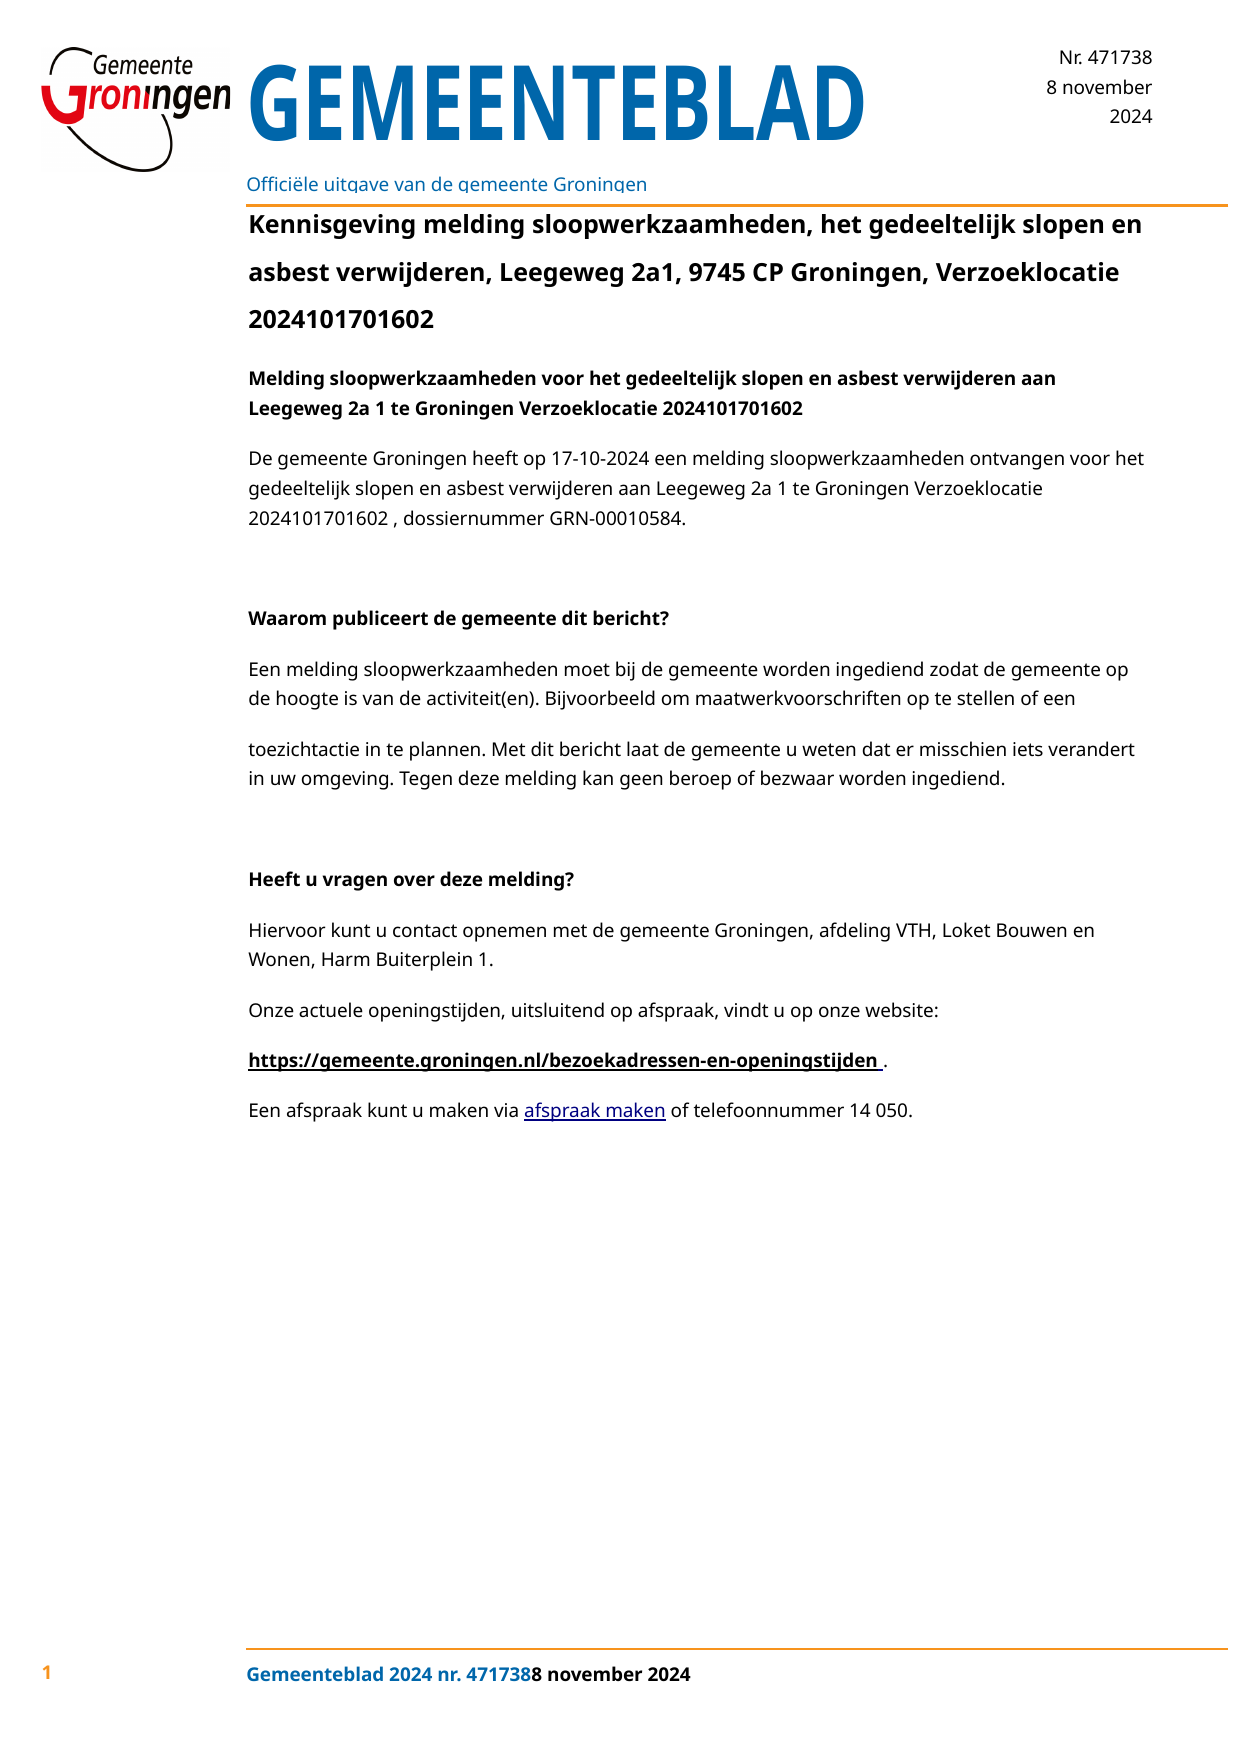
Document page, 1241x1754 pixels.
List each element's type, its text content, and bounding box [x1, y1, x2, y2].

text Een melding sloopwerkzaamheden moet bij de gemeente worden ingediend zodat de gemeente op de hoogte is van de activiteit(en). Bijvoorbeeld om maatwerkvoorschriften op te stellen of een [248, 656, 1152, 711]
text Hiervoor kunt u contact opnemen met de gemeente Groningen, afdeling VTH, Loket Bouwen en Wonen, Harm Buiterplein 1. [248, 917, 1152, 972]
text Onze actuele openingstijden, uitsluitend op afspraak, vindt u op onze website: [248, 997, 1152, 1022]
text De gemeente Groningen heeft op 17-10-2024 een melding sloopwerkzaamheden ontvangen voor het gedeeltelijk slopen en asbest verwijderen aan Leegeweg 2a 1 te Groningen Verzoeklocatie 2024101701602 , dossiernummer GRN-00010584. [248, 446, 1152, 530]
text https://gemeente.groningen.nl/bezoekadressen-en-openingstijden . [248, 1047, 1152, 1073]
text toezichtactie in te plannen. Met dit bericht laat de gemeente u weten dat er misschien iets verandert in uw omgeving. Tegen deze melding kan geen beroep of bezwaar worden ingediend. [248, 736, 1152, 791]
text Een afspraak kunt u maken via afspraak maken of telefoonnummer 14 050. [248, 1098, 1152, 1123]
text Melding sloopwerkzaamheden voor het gedeeltelijk slopen en asbest verwijderen aan Leegeweg 2a 1 te Groningen Verzoeklocatie 2024101701602 [248, 366, 1152, 421]
picture [41, 47, 231, 172]
text Waarom publiceert de gemeente dit bericht? [248, 606, 1152, 631]
text Kennisgeving melding sloopwerkzaamheden, het gedeeltelijk slopen en asbest verwijderen, Leegeweg 2a1, 9745 CP Groningen, Verzoeklocatie 2024101701602 [248, 207, 1152, 336]
text Heeft u vragen over deze melding? [248, 866, 1152, 892]
